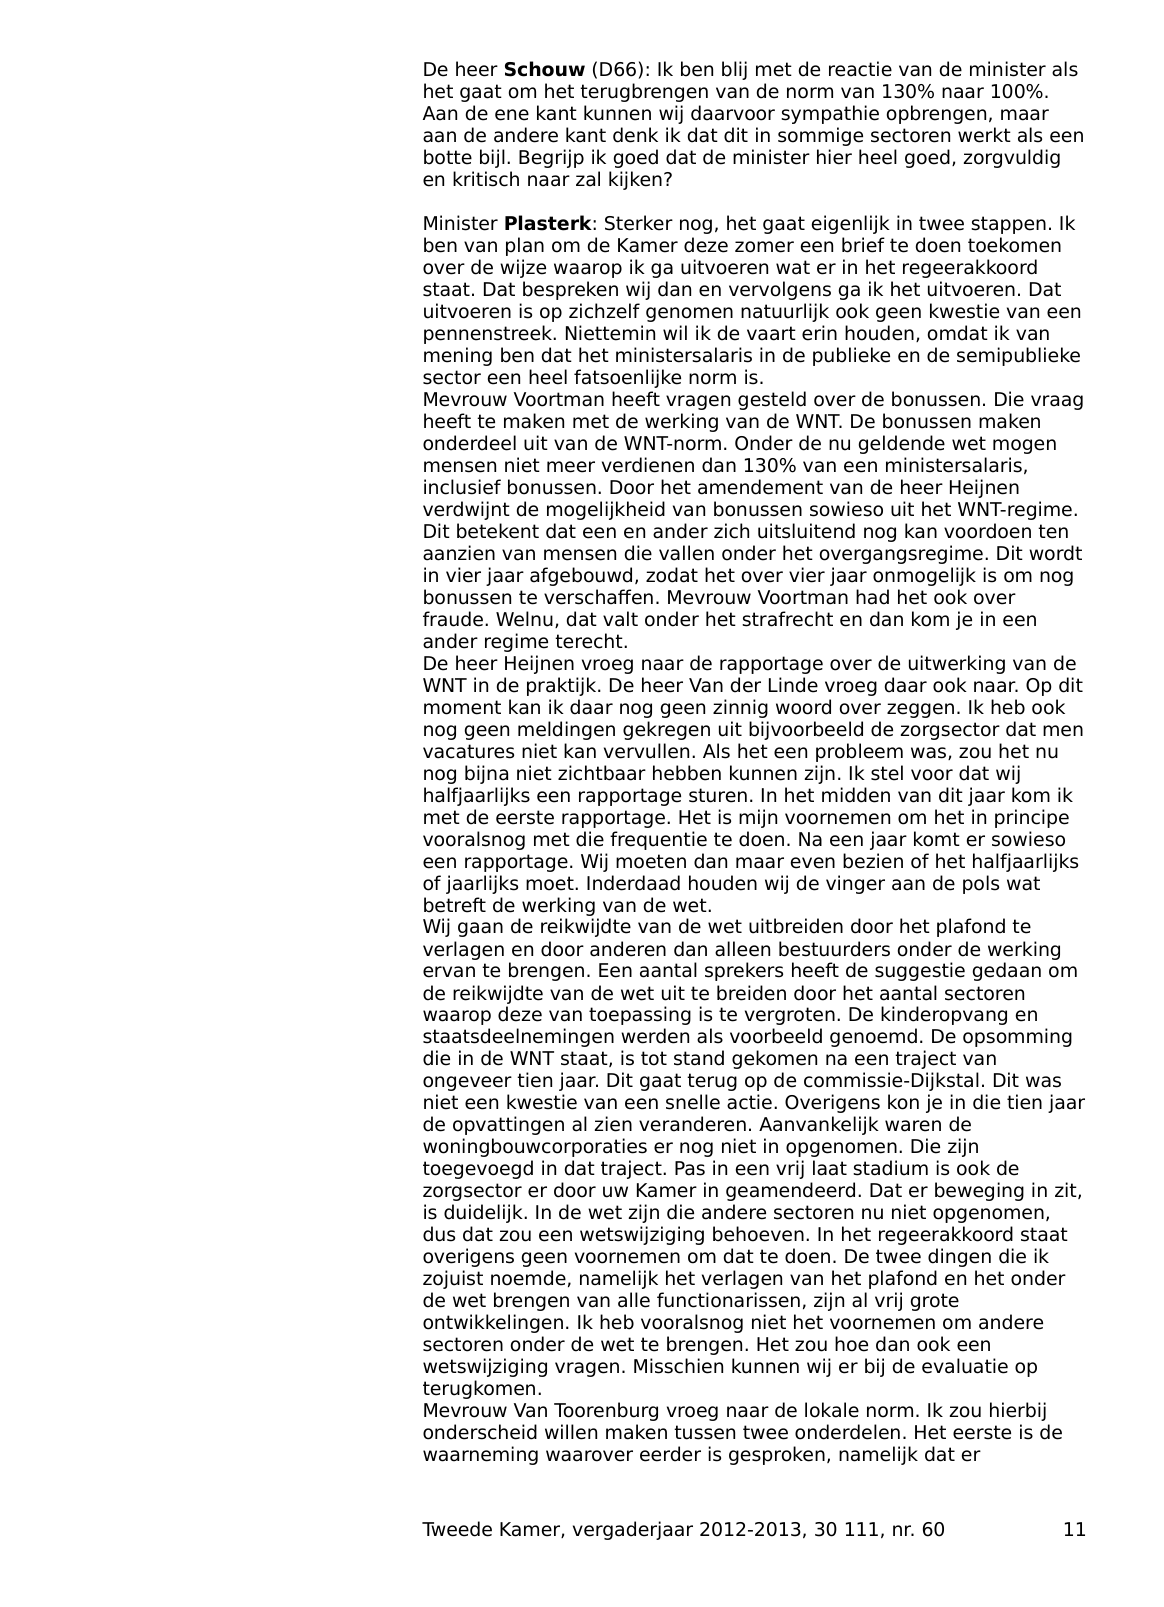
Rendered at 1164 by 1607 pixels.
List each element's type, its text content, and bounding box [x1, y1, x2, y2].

text Mevrouw Van Toorenburg vroeg naar de lokale norm. Ik zou hierbij onderscheid willen maken tussen twee onderdelen. Het eerste is de waarneming waarover eerder is gesproken, namelijk dat er [422, 1400, 1087, 1466]
text Mevrouw Voortman heeft vragen gesteld over de bonussen. Die vraag heeft te maken met de werking van de WNT. De bonussen maken onderdeel uit van de WNT-norm. Onder de nu geldende wet mogen mensen niet meer verdienen dan 130% van een ministersalaris, inclusief bonussen. Door het amendement van de heer Heijnen verdwijnt de mogelijkheid van bonussen sowieso uit het WNT-regime. Dit betekent dat een en ander zich uitsluitend nog kan voordoen ten aanzien van mensen die vallen onder het overgangsregime. Dit wordt in vier jaar afgebouwd, zodat het over vier jaar onmogelijk is om nog bonussen te verschaffen. Mevrouw Voortman had het ook over fraude. Welnu, dat valt onder het strafrecht en dan kom je in een ander regime terecht. [422, 389, 1087, 653]
text Minister Plasterk: Sterker nog, het gaat eigenlijk in twee stappen. Ik ben van plan om de Kamer deze zomer een brief te doen toekomen over de wijze waarop ik ga uitvoeren wat er in het regeerakkoord staat. Dat bespreken wij dan en vervolgens ga ik het uitvoeren. Dat uitvoeren is op zichzelf genomen natuurlijk ook geen kwestie van een pennenstreek. Niettemin wil ik de vaart erin houden, omdat ik van mening ben dat het ministersalaris in de publieke en de semipublieke sector een heel fatsoenlijke norm is. [422, 213, 1087, 389]
text Wij gaan de reikwijdte van de wet uitbreiden door het plafond te verlagen en door anderen dan alleen bestuurders onder de werking ervan te brengen. Een aantal sprekers heeft de suggestie gedaan om de reikwijdte van de wet uit te breiden door het aantal sectoren waarop deze van toepassing is te vergroten. De kinderopvang en staatsdeelnemingen werden als voorbeeld genoemd. De opsomming die in de WNT staat, is tot stand gekomen na een traject van ongeveer tien jaar. Dit gaat terug op de commissie-Dijkstal. Dit was niet een kwestie van een snelle actie. Overigens kon je in die tien jaar de opvattingen al zien veranderen. Aanvankelijk waren de woningbouwcorporaties er nog niet in opgenomen. Die zijn toegevoegd in dat traject. Pas in een vrij laat stadium is ook de zorgsector er door uw Kamer in geamendeerd. Dat er beweging in zit, is duidelijk. In de wet zijn die andere sectoren nu niet opgenomen, dus dat zou een wetswijziging behoeven. In het regeerakkoord staat overigens geen voornemen om dat te doen. De twee dingen die ik zojuist noemde, namelijk het verlagen van het plafond en het onder de wet brengen van alle functionarissen, zijn al vrij grote ontwikkelingen. Ik heb vooralsnog niet het voornemen om andere sectoren onder de wet te brengen. Het zou hoe dan ook een wetswijziging vragen. Misschien kunnen wij er bij de evaluatie op terugkomen. [422, 916, 1087, 1400]
text De heer Schouw (D66): Ik ben blij met de reactie van de minister als het gaat om het terugbrengen van de norm van 130% naar 100%. Aan de ene kant kunnen wij daarvoor sympathie opbrengen, maar aan de andere kant denk ik dat dit in sommige sectoren werkt als een botte bijl. Begrijp ik goed dat de minister hier heel goed, zorgvuldig en kritisch naar zal kijken? [422, 59, 1087, 191]
text De heer Heijnen vroeg naar de rapportage over de uitwerking van de WNT in de praktijk. De heer Van der Linde vroeg daar ook naar. Op dit moment kan ik daar nog geen zinnig woord over zeggen. Ik heb ook nog geen meldingen gekregen uit bijvoorbeeld de zorgsector dat men vacatures niet kan vervullen. Als het een probleem was, zou het nu nog bijna niet zichtbaar hebben kunnen zijn. Ik stel voor dat wij halfjaarlijks een rapportage sturen. In het midden van dit jaar kom ik met de eerste rapportage. Het is mijn voornemen om het in principe vooralsnog met die frequentie te doen. Na een jaar komt er sowieso een rapportage. Wij moeten dan maar even bezien of het halfjaarlijks of jaarlijks moet. Inderdaad houden wij de vinger aan de pols wat betreft de werking van de wet. [422, 653, 1087, 916]
